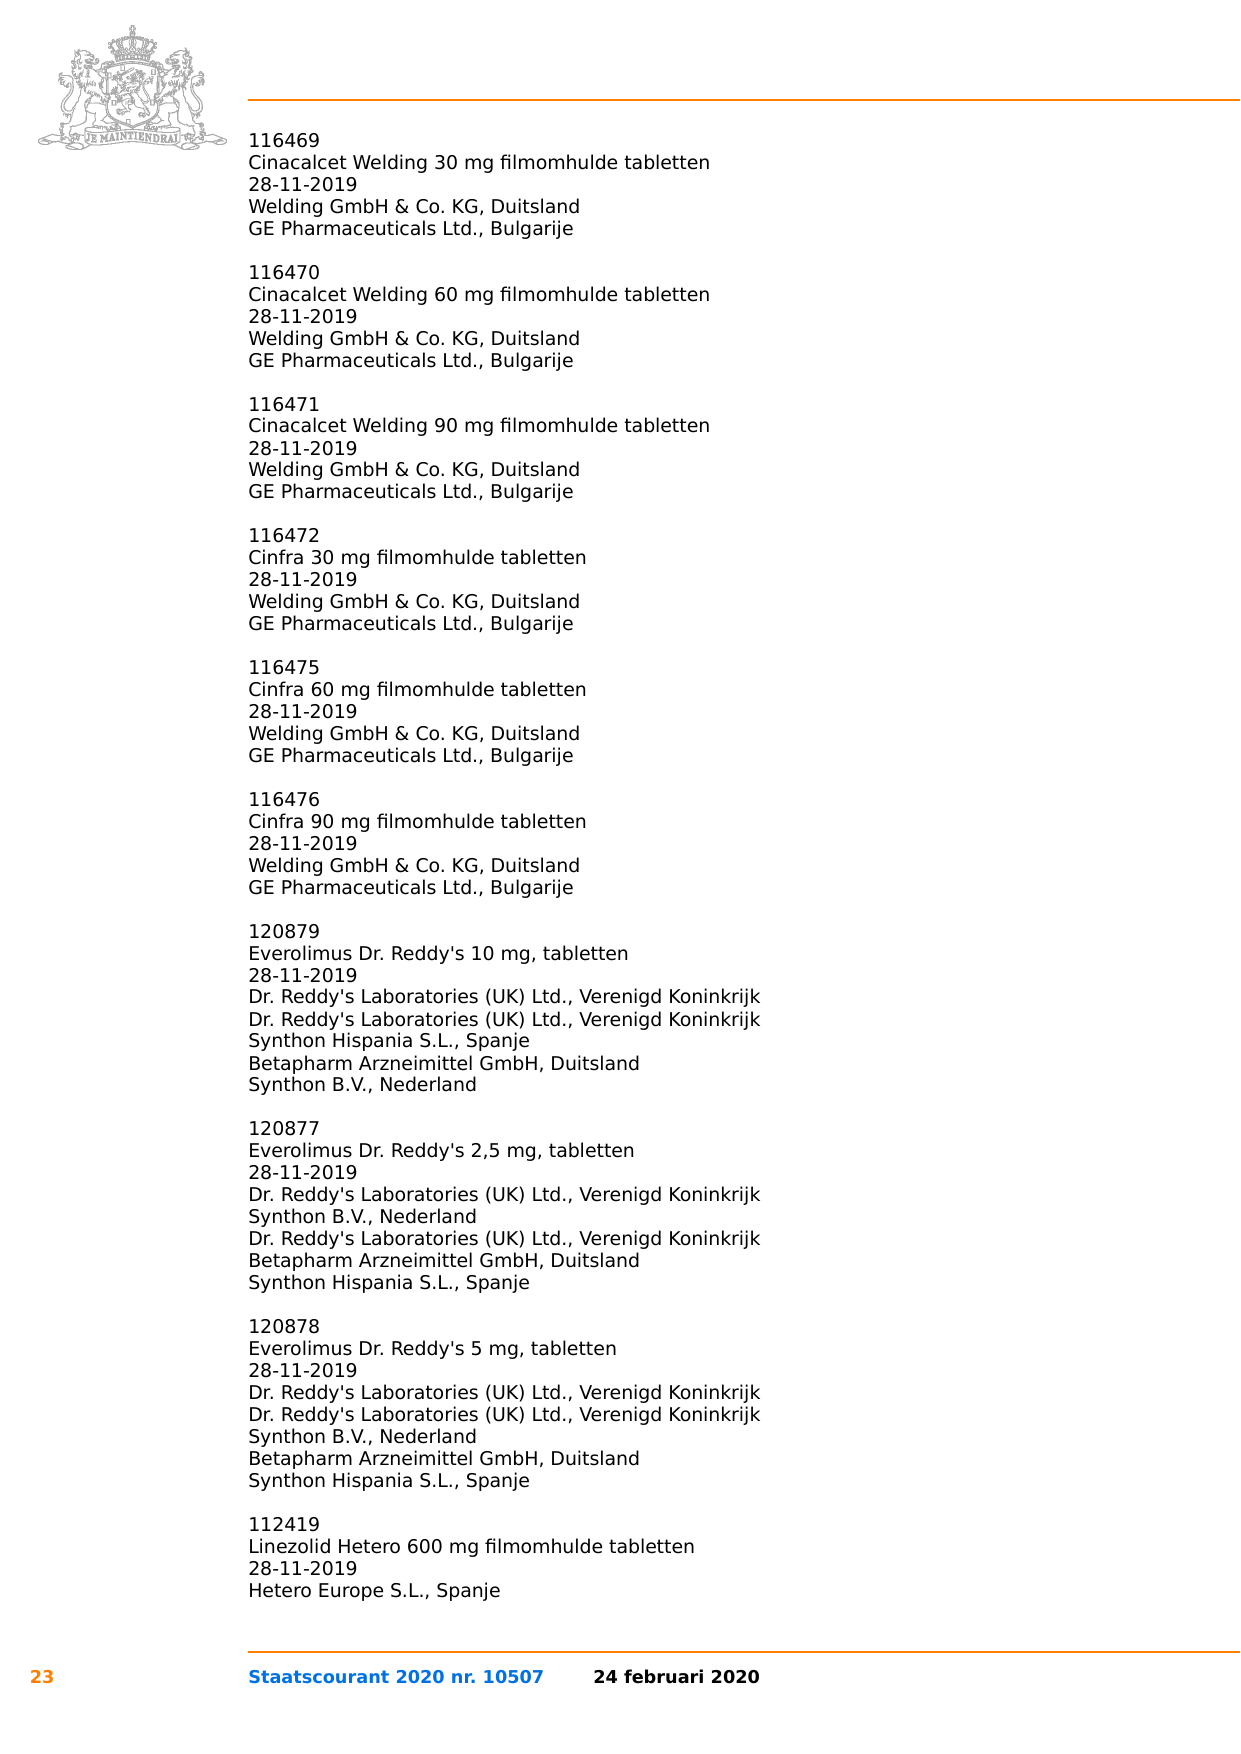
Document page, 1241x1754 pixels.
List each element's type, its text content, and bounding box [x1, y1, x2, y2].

text 28-11-2019 [248, 701, 1163, 723]
text Hetero Europe S.L., Spanje [248, 1579, 1163, 1602]
text Cinfra 60 mg filmomhulde tabletten [248, 679, 1163, 701]
text Everolimus Dr. Reddy's 10 mg, tabletten [248, 942, 1163, 964]
text 28-11-2019 [248, 437, 1163, 459]
text 28-11-2019 [248, 1360, 1163, 1382]
text 28-11-2019 [248, 174, 1163, 196]
text GE Pharmaceuticals Ltd., Bulgarije [248, 613, 1163, 635]
text Cinfra 90 mg filmomhulde tabletten [248, 811, 1163, 833]
text Linezolid Hetero 600 mg filmomhulde tabletten [248, 1536, 1163, 1558]
text 120879 [248, 921, 1163, 942]
picture [38, 25, 227, 150]
text GE Pharmaceuticals Ltd., Bulgarije [248, 745, 1163, 767]
text 120877 [248, 1118, 1163, 1140]
text 116469 [248, 130, 1163, 152]
text Welding GmbH & Co. KG, Duitsland [248, 459, 1163, 481]
text GE Pharmaceuticals Ltd., Bulgarije [248, 349, 1163, 372]
text 28-11-2019 [248, 964, 1163, 986]
text Dr. Reddy's Laboratories (UK) Ltd., Verenigd Koninkrijk [248, 1008, 1163, 1030]
text Synthon B.V., Nederland [248, 1074, 1163, 1096]
text GE Pharmaceuticals Ltd., Bulgarije [248, 481, 1163, 503]
text 28-11-2019 [248, 569, 1163, 591]
text Cinfra 30 mg filmomhulde tabletten [248, 547, 1163, 569]
text 116471 [248, 393, 1163, 415]
text Dr. Reddy's Laboratories (UK) Ltd., Verenigd Koninkrijk [248, 1184, 1163, 1206]
text Betapharm Arzneimittel GmbH, Duitsland [248, 1052, 1163, 1074]
text Cinacalcet Welding 30 mg filmomhulde tabletten [248, 152, 1163, 174]
text 28-11-2019 [248, 306, 1163, 328]
text Synthon B.V., Nederland [248, 1206, 1163, 1228]
text Synthon Hispania S.L., Spanje [248, 1030, 1163, 1052]
text Betapharm Arzneimittel GmbH, Duitsland [248, 1448, 1163, 1470]
text 28-11-2019 [248, 1558, 1163, 1579]
text Welding GmbH & Co. KG, Duitsland [248, 855, 1163, 877]
text Dr. Reddy's Laboratories (UK) Ltd., Verenigd Koninkrijk [248, 1382, 1163, 1404]
text 116472 [248, 525, 1163, 547]
text GE Pharmaceuticals Ltd., Bulgarije [248, 877, 1163, 899]
text Cinacalcet Welding 90 mg filmomhulde tabletten [248, 415, 1163, 437]
text Welding GmbH & Co. KG, Duitsland [248, 723, 1163, 745]
text Betapharm Arzneimittel GmbH, Duitsland [248, 1250, 1163, 1272]
text GE Pharmaceuticals Ltd., Bulgarije [248, 218, 1163, 240]
text 120878 [248, 1316, 1163, 1338]
text 112419 [248, 1514, 1163, 1536]
text 28-11-2019 [248, 833, 1163, 855]
text Dr. Reddy's Laboratories (UK) Ltd., Verenigd Koninkrijk [248, 1404, 1163, 1426]
text Dr. Reddy's Laboratories (UK) Ltd., Verenigd Koninkrijk [248, 986, 1163, 1008]
text Welding GmbH & Co. KG, Duitsland [248, 196, 1163, 218]
text Synthon Hispania S.L., Spanje [248, 1470, 1163, 1492]
text Dr. Reddy's Laboratories (UK) Ltd., Verenigd Koninkrijk [248, 1228, 1163, 1250]
text Synthon B.V., Nederland [248, 1426, 1163, 1448]
text 116476 [248, 789, 1163, 811]
text Everolimus Dr. Reddy's 5 mg, tabletten [248, 1338, 1163, 1360]
text Synthon Hispania S.L., Spanje [248, 1272, 1163, 1294]
text 28-11-2019 [248, 1162, 1163, 1184]
text 116475 [248, 657, 1163, 679]
text Cinacalcet Welding 60 mg filmomhulde tabletten [248, 284, 1163, 306]
text Welding GmbH & Co. KG, Duitsland [248, 591, 1163, 613]
text Everolimus Dr. Reddy's 2,5 mg, tabletten [248, 1140, 1163, 1162]
text 116470 [248, 262, 1163, 284]
text Welding GmbH & Co. KG, Duitsland [248, 328, 1163, 349]
